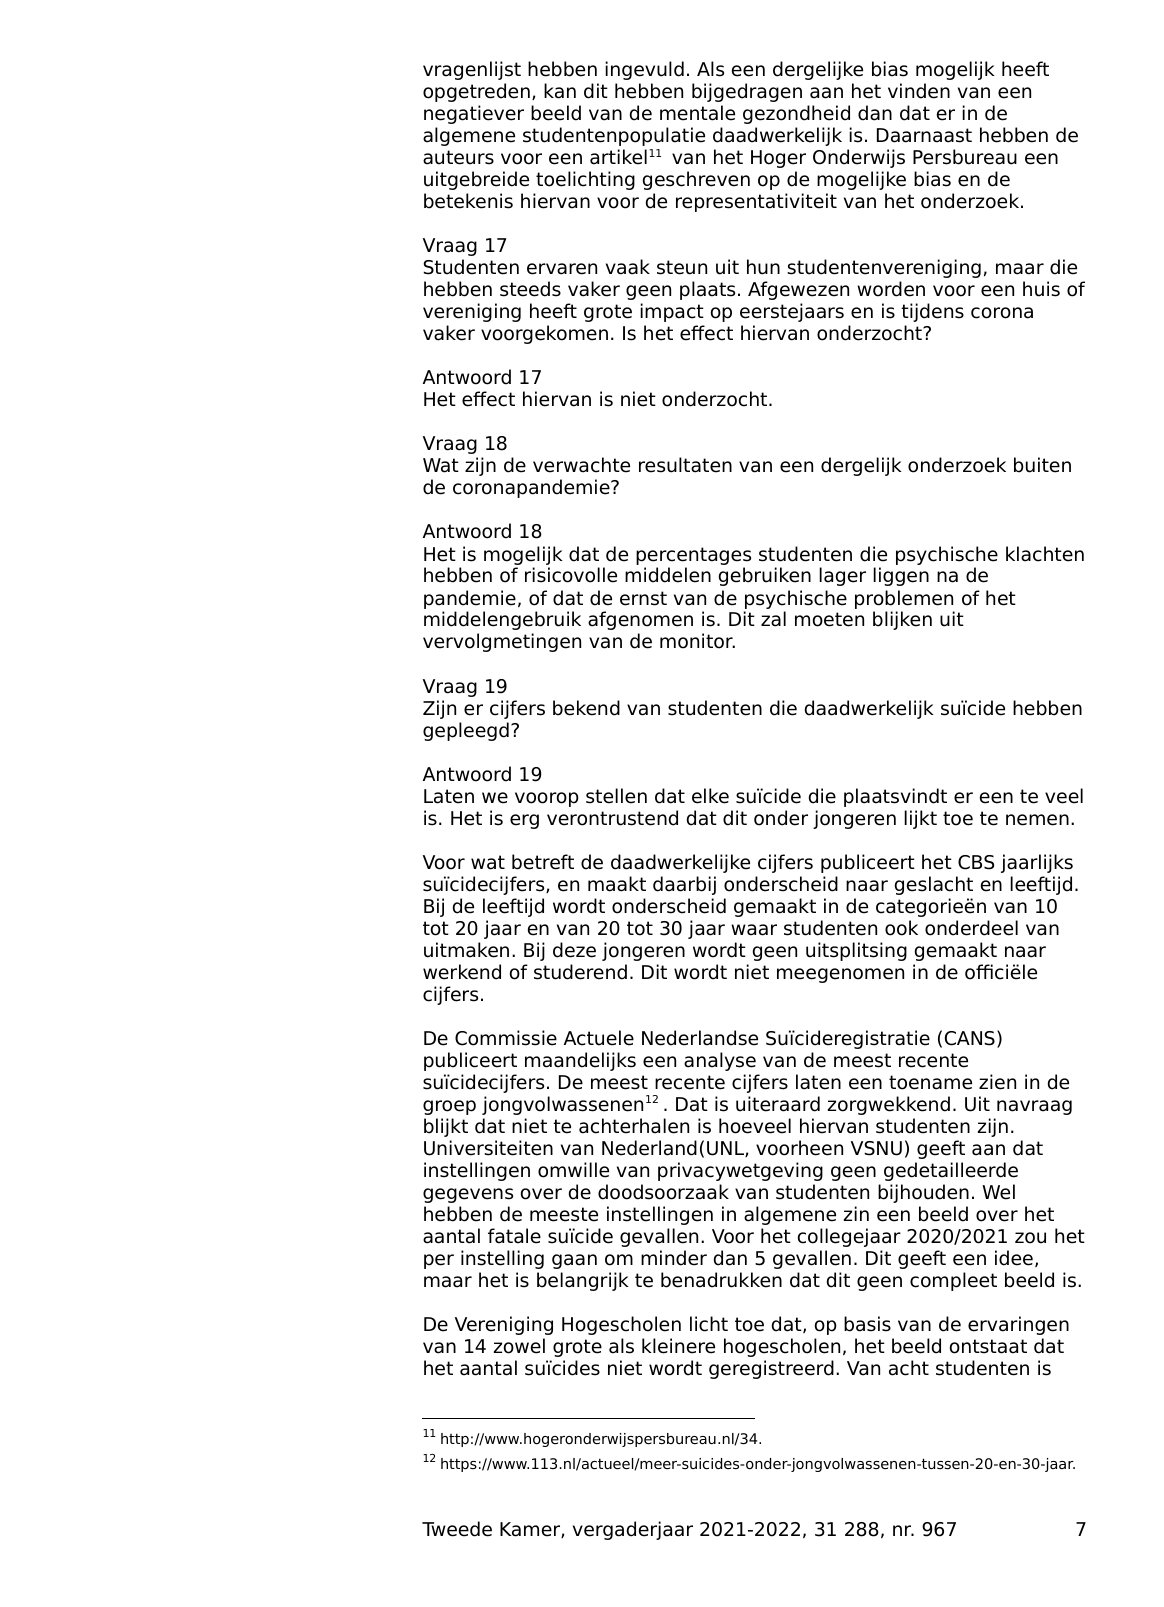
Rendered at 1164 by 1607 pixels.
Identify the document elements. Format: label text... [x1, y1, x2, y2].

text Zijn er cijfers bekend van studenten die daadwerkelijk suïcide hebben gepleegd? [422, 697, 1087, 741]
text Universiteiten van Nederland(UNL, voorheen VSNU) geeft aan dat instellingen omwille van privacywetgeving geen gedetailleerde gegevens over de doodsoorzaak van studenten bijhouden. Wel hebben de meeste instellingen in algemene zin een beeld over het aantal fatale suïcide gevallen. Voor het collegejaar 2020/2021 zou het per instelling gaan om minder dan 5 gevallen. Dit geeft een idee, maar het is belangrijk te benadrukken dat dit geen compleet beeld is. [422, 1138, 1087, 1292]
text Vraag 18 [422, 433, 1087, 455]
text http://www.hogeronderwijspersbureau.nl/34. [422, 1427, 1087, 1449]
text Het effect hiervan is niet onderzocht. [422, 389, 1087, 411]
text Vraag 17 [422, 235, 1087, 257]
text Antwoord 19 [422, 764, 1087, 786]
text Voor wat betreft de daadwerkelijke cijfers publiceert het CBS jaarlijks suïcidecijfers, en maakt daarbij onderscheid naar geslacht en leeftijd. Bij de leeftijd wordt onderscheid gemaakt in de categorieën van 10 tot 20 jaar en van 20 tot 30 jaar waar studenten ook onderdeel van uitmaken. Bij deze jongeren wordt geen uitsplitsing gemaakt naar werkend of studerend. Dit wordt niet meegenomen in de officiële cijfers. [422, 852, 1087, 1006]
text De Vereniging Hogescholen licht toe dat, op basis van de ervaringen van 14 zowel grote als kleinere hogescholen, het beeld ontstaat dat het aantal suïcides niet wordt geregistreerd. Van acht studenten is [422, 1314, 1087, 1380]
text Antwoord 17 [422, 367, 1087, 389]
text Antwoord 18 [422, 521, 1087, 543]
text Laten we voorop stellen dat elke suïcide die plaatsvindt er een te veel is. Het is erg verontrustend dat dit onder jongeren lijkt toe te nemen. [422, 786, 1087, 829]
text vragenlijst hebben ingevuld. Als een dergelijke bias mogelijk heeft opgetreden, kan dit hebben bijgedragen aan het vinden van een negatiever beeld van de mentale gezondheid dan dat er in de algemene studentenpopulatie daadwerkelijk is. Daarnaast hebben de auteurs voor een artikel van het Hoger Onderwijs Persbureau een uitgebreide toelichting geschreven op de mogelijke bias en de betekenis hiervan voor de representativiteit van het onderzoek. [422, 59, 1087, 213]
text Het is mogelijk dat de percentages studenten die psychische klachten hebben of risicovolle middelen gebruiken lager liggen na de pandemie, of dat de ernst van de psychische problemen of het middelengebruik afgenomen is. Dit zal moeten blijken uit vervolgmetingen van de monitor. [422, 543, 1087, 653]
text Vraag 19 [422, 676, 1087, 697]
text Studenten ervaren vaak steun uit hun studentenvereniging, maar die hebben steeds vaker geen plaats. Afgewezen worden voor een huis of vereniging heeft grote impact op eerstejaars en is tijdens corona vaker voorgekomen. Is het effect hiervan onderzocht? [422, 257, 1087, 345]
text Wat zijn de verwachte resultaten van een dergelijk onderzoek buiten de coronapandemie? [422, 455, 1087, 499]
text https://www.113.nl/actueel/meer-suicides-onder-jongvolwassenen-tussen-20-en-30-jaar. [422, 1452, 1087, 1474]
text De Commissie Actuele Nederlandse Suïcideregistratie (CANS) publiceert maandelijks een analyse van de meest recente suïcidecijfers. De meest recente cijfers laten een toename zien in de groep jongvolwassenen. Dat is uiteraard zorgwekkend. Uit navraag blijkt dat niet te achterhalen is hoeveel hiervan studenten zijn. [422, 1028, 1087, 1138]
